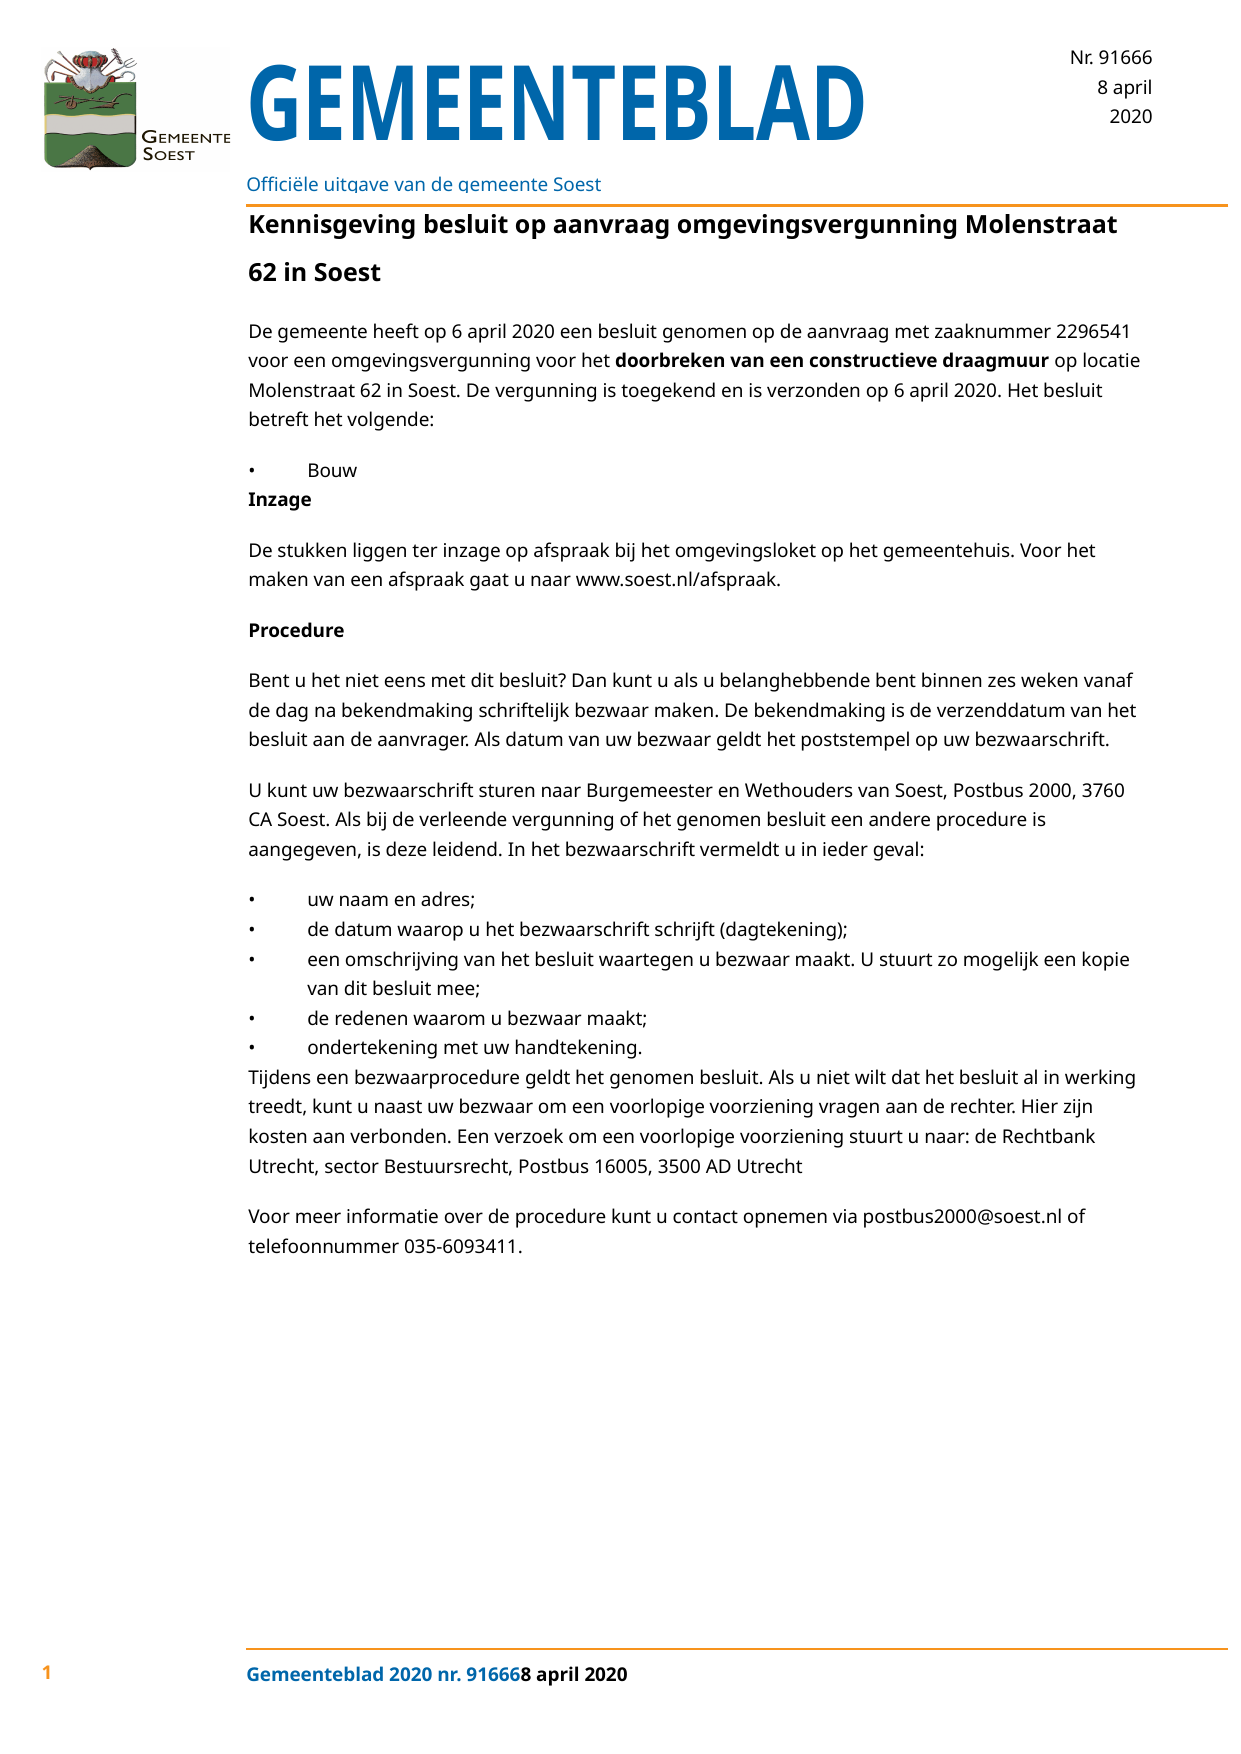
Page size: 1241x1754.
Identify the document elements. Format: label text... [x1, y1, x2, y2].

text Bent u het niet eens met dit besluit? Dan kunt u als u belanghebbende bent binnen zes weken vanaf de dag na bekendmaking schriftelijk bezwaar maken. De bekendmaking is de verzenddatum van het besluit aan de aanvrager. Als datum van uw bezwaar geldt het poststempel op uw bezwaarschrift. [248, 667, 1152, 752]
text Inzage [248, 487, 1152, 512]
list de datum waarop u het bezwaarschrift schrijft (dagtekening); [248, 916, 1152, 942]
text Procedure [248, 617, 1152, 643]
list een omschrijving van het besluit waartegen u bezwaar maakt. U stuurt zo mogelijk een kopie van dit besluit mee; [248, 946, 1152, 1001]
text Kennisgeving besluit op aanvraag omgevingsvergunning Molenstraat 62 in Soest [248, 207, 1152, 288]
text De stukken liggen ter inzage op afspraak bij het omgevingsloket op het gemeentehuis. Voor het maken van een afspraak gaat u naar www.soest.nl/afspraak. [248, 537, 1152, 592]
list ondertekening met uw handtekening. [248, 1034, 1152, 1060]
list Bouw [248, 457, 1152, 483]
list uw naam en adres; [248, 887, 1152, 912]
text Voor meer informatie over de procedure kunt u contact opnemen via postbus2000@soest.nl of telefoonnummer 035-6093411. [248, 1203, 1152, 1259]
text U kunt uw bezwaarschrift sturen naar Burgemeester en Wethouders van Soest, Postbus 2000, 3760 CA Soest. Als bij de verleende vergunning of het genomen besluit een andere procedure is aangegeven, is deze leidend. In het bezwaarschrift vermeldt u in ieder geval: [248, 777, 1152, 862]
list de redenen waarom u bezwaar maakt; [248, 1005, 1152, 1031]
text Tijdens een bezwaarprocedure geldt het genomen besluit. Als u niet wilt dat het besluit al in werking treedt, kunt u naast uw bezwaar om een voorlopige voorziening vragen aan de rechter. Hier zijn kosten aan verbonden. Een verzoek om een voorlopige voorziening stuurt u naar: de Rechtbank Utrecht, sector Bestuursrecht, Postbus 16005, 3500 AD Utrecht [248, 1064, 1152, 1179]
text De gemeente heeft op 6 april 2020 een besluit genomen op de aanvraag met zaaknummer 2296541 voor een omgevingsvergunning voor het doorbreken van een constructieve draagmuur op locatie Molenstraat 62 in Soest. De vergunning is toegekend en is verzonden op 6 april 2020. Het besluit betreft het volgende: [248, 318, 1152, 432]
picture [41, 47, 231, 172]
